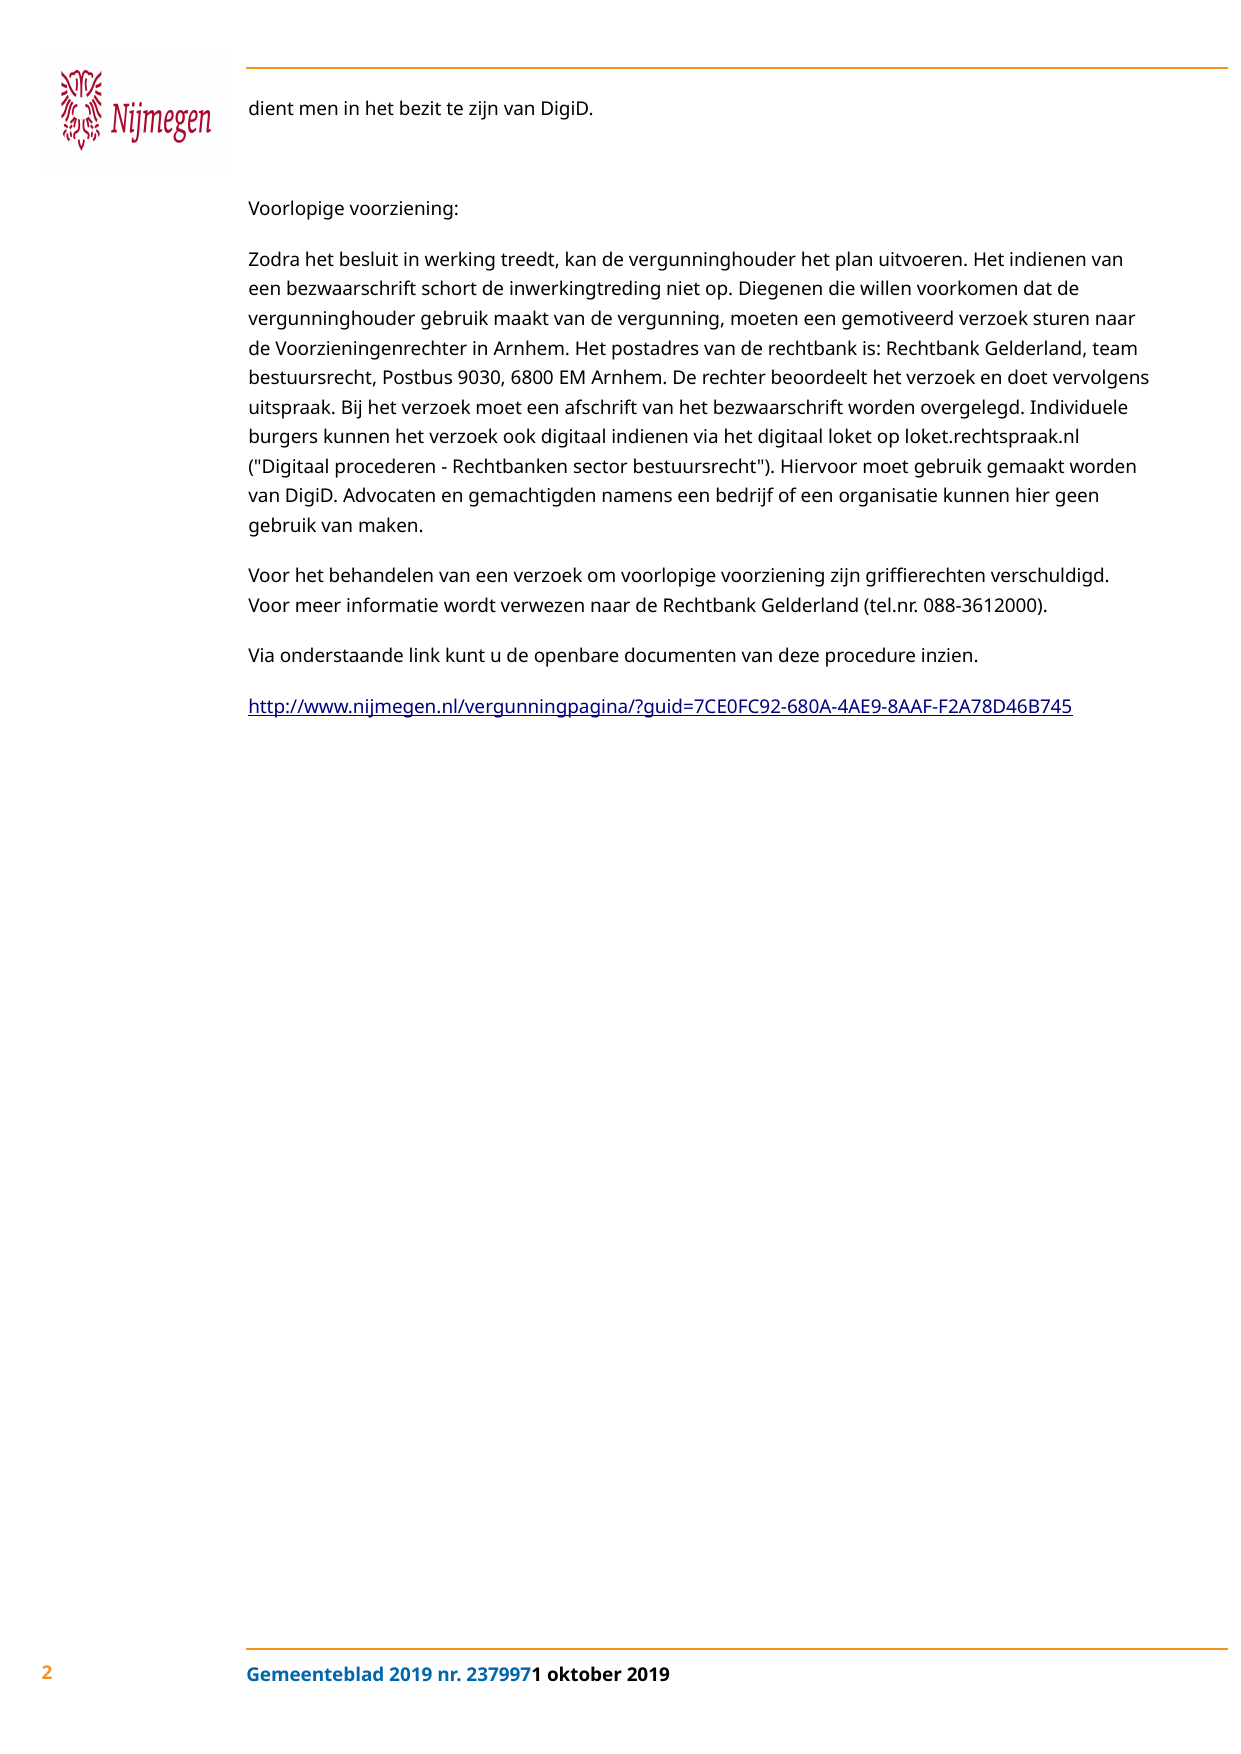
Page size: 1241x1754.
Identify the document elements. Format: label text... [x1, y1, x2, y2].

text Voor het behandelen van een verzoek om voorlopige voorziening zijn griffierechten verschuldigd. Voor meer informatie wordt verwezen naar de Rechtbank Gelderland (tel.nr. 088-3612000). [248, 563, 1152, 618]
text dient men in het bezit te zijn van DigiD. [248, 95, 1152, 121]
text Zodra het besluit in werking treedt, kan de vergunninghouder het plan uitvoeren. Het indienen van een bezwaarschrift schort de inwerkingtreding niet op. Diegenen die willen voorkomen dat de vergunninghouder gebruik maakt van de vergunning, moeten een gemotiveerd verzoek sturen naar de Voorzieningenrechter in Arnhem. Het postadres van de rechtbank is: Rechtbank Gelderland, team bestuursrecht, Postbus 9030, 6800 EM Arnhem. De rechter beoordeelt het verzoek en doet vervolgens uitspraak. Bij het verzoek moet een afschrift van het bezwaarschrift worden overgelegd. Individuele burgers kunnen het verzoek ook digitaal indienen via het digitaal loket op loket.rechtspraak.nl ("Digitaal procederen - Rechtbanken sector bestuursrecht"). Hiervoor moet gebruik gemaakt worden van DigiD. Advocaten en gemachtigden namens een bedrijf of een organisatie kunnen hier geen gebruik van maken. [248, 246, 1152, 538]
text http://www.nijmegen.nl/vergunningpagina/?guid=7CE0FC92-680A-4AE9-8AAF-F2A78D46B745 [248, 693, 1152, 719]
picture [41, 47, 231, 172]
text Voorlopige voorziening: [248, 196, 1152, 221]
text Via onderstaande link kunt u de openbare documenten van deze procedure inzien. [248, 643, 1152, 668]
